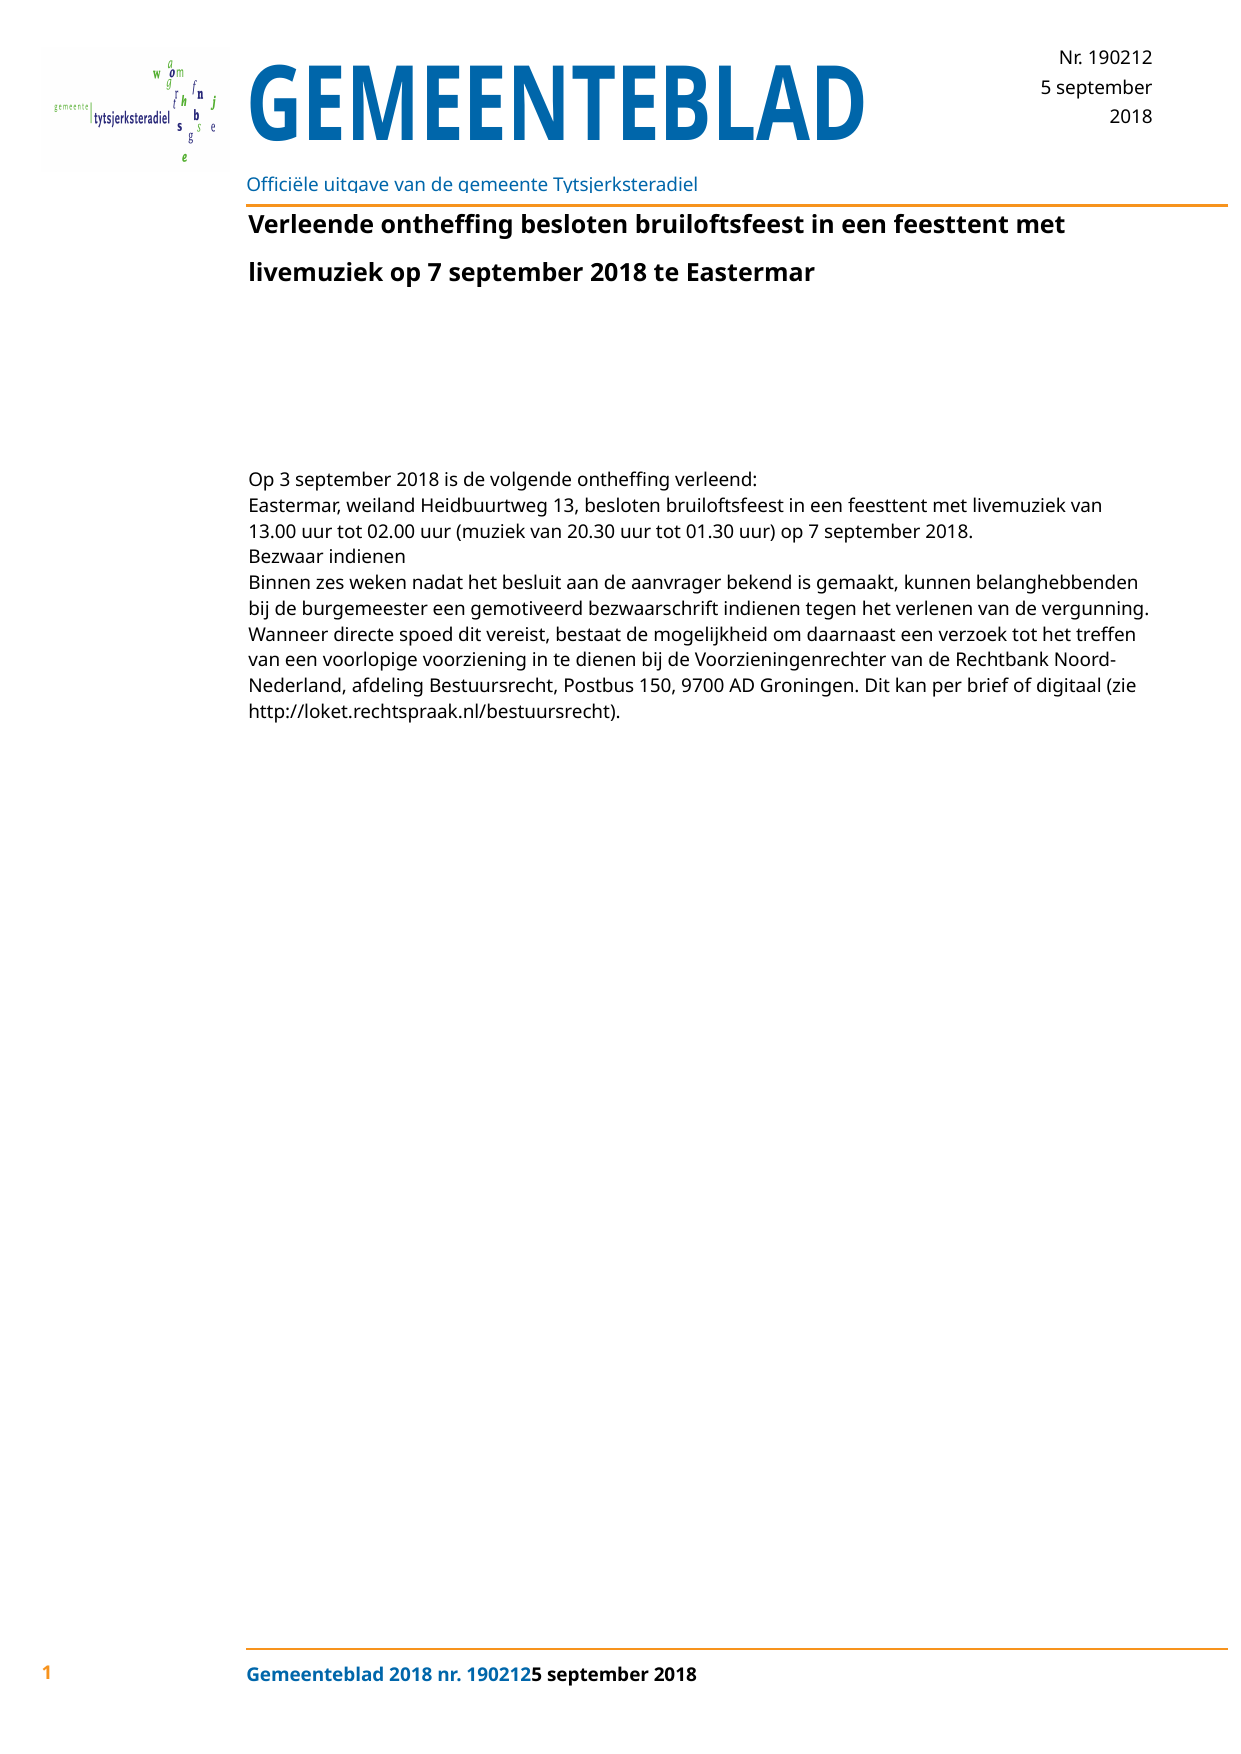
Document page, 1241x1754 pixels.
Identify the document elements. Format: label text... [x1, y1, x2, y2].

text Verleende ontheffing besloten bruiloftsfeest in een feesttent met livemuziek op 7 september 2018 te Eastermar [248, 207, 1152, 288]
text Bezwaar indienen [248, 544, 1152, 569]
text Binnen zes weken nadat het besluit aan de aanvrager bekend is gemaakt, kunnen belanghebbenden bij de burgemeester een gemotiveerd bezwaarschrift indienen tegen het verlenen van de vergunning. Wanneer directe spoed dit vereist, bestaat de mogelijkheid om daarnaast een verzoek tot het treffen van een voorlopige voorziening in te dienen bij de Voorzieningenrechter van de Rechtbank Noord-Nederland, afdeling Bestuursrecht, Postbus 150, 9700 AD Groningen. Dit kan per brief of digitaal (zie http://loket.rechtspraak.nl/bestuursrecht). [248, 569, 1152, 724]
text Eastermar, weiland Heidbuurtweg 13, besloten bruiloftsfeest in een feesttent met livemuziek van 13.00 uur tot 02.00 uur (muziek van 20.30 uur tot 01.30 uur) op 7 september 2018. [248, 492, 1152, 544]
text Op 3 september 2018 is de volgende ontheffing verleend: [248, 467, 1152, 492]
picture [41, 47, 231, 172]
